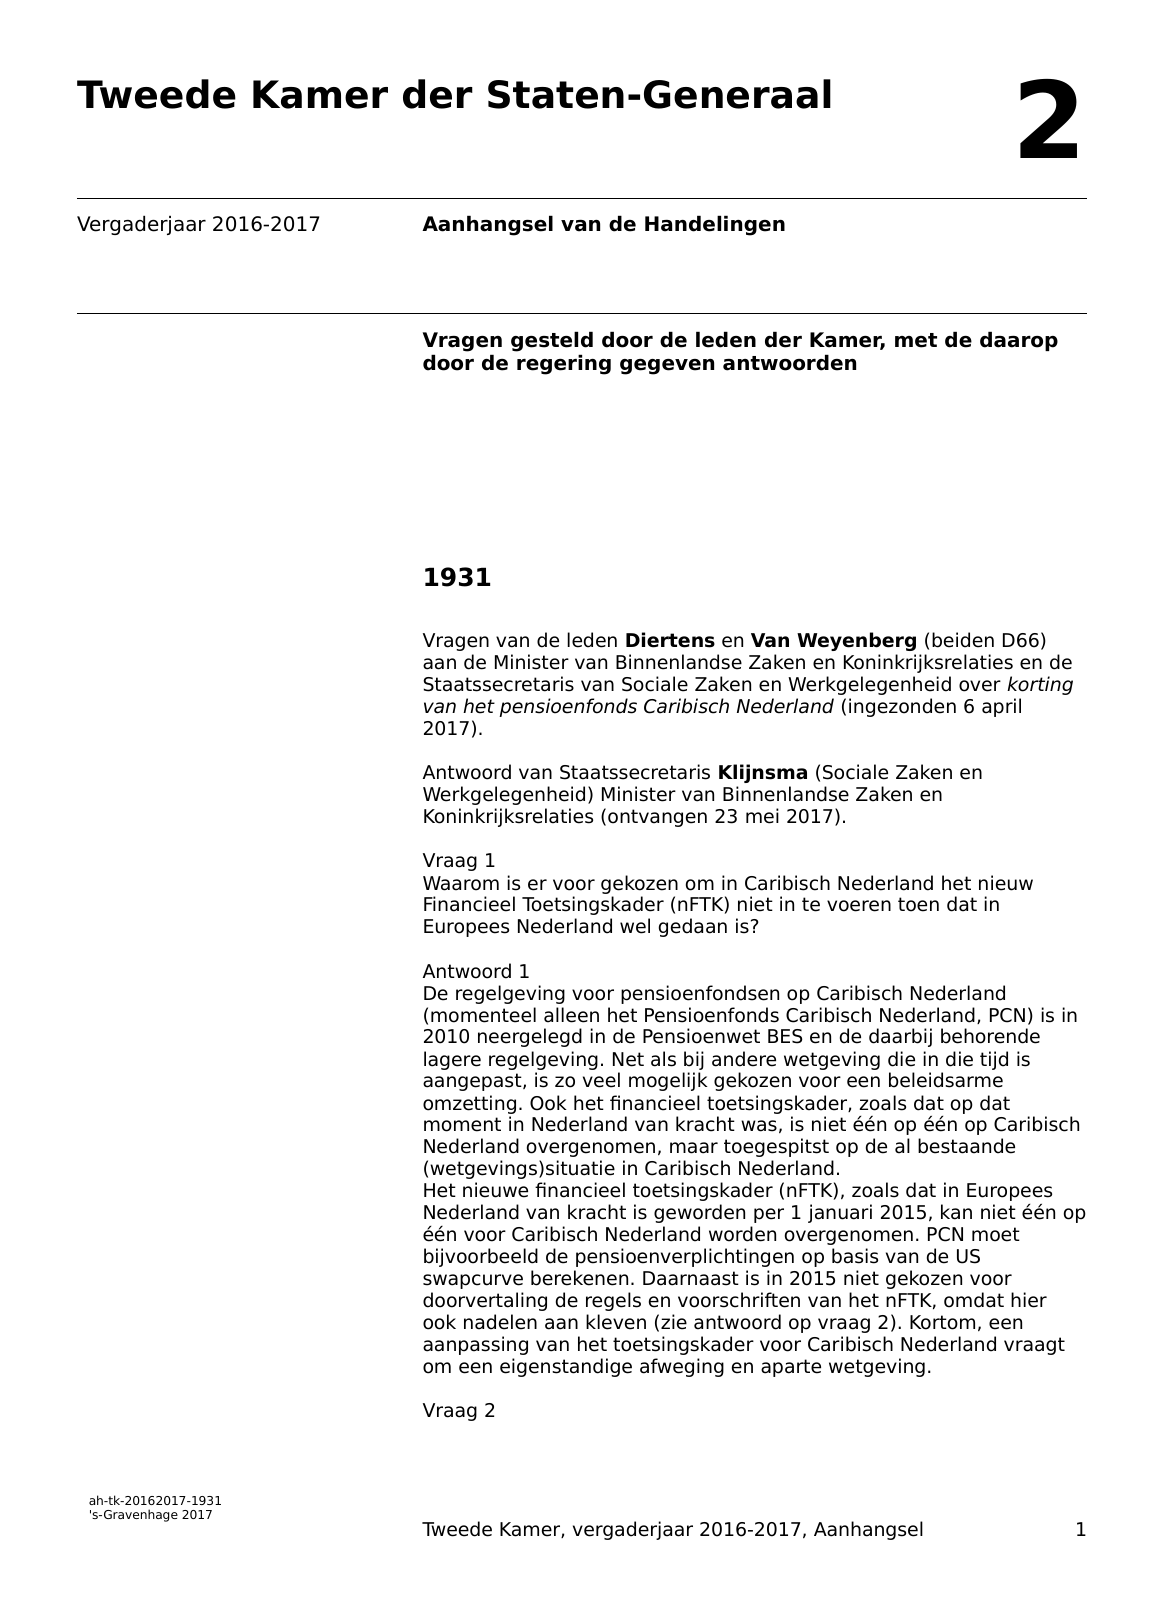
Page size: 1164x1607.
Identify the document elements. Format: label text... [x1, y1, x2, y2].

text Vraag 1 [422, 850, 1087, 872]
text De regelgeving voor pensioenfondsen op Caribisch Nederland (momenteel alleen het Pensioenfonds Caribisch Nederland, PCN) is in 2010 neergelegd in de Pensioenwet BES en de daarbij behorende lagere regelgeving. Net als bij andere wetgeving die in die tijd is aangepast, is zo veel mogelijk gekozen voor een beleidsarme omzetting. Ook het financieel toetsingskader, zoals dat op dat moment in Nederland van kracht was, is niet één op één op Caribisch Nederland overgenomen, maar toegespitst op de al bestaande (wetgevings)situatie in Caribisch Nederland. [422, 982, 1087, 1180]
table_header Tweede Kamer der Staten-Generaal [77, 59, 886, 198]
table_cell Vergaderjaar 2016-2017 [77, 199, 422, 313]
text Waarom is er voor gekozen om in Caribisch Nederland het nieuw Financieel Toetsingskader (nFTK) niet in te voeren toen dat in Europees Nederland wel gedaan is? [422, 872, 1087, 938]
table_header 2 [886, 59, 1087, 198]
text Antwoord 1 [422, 961, 1087, 982]
table_cell Aanhangsel van de Handelingen [422, 199, 1087, 313]
text Vragen van de leden Diertens en Van Weyenberg (beiden D66) aan de Minister van Binnenlandse Zaken en Koninkrijksrelaties en de Staatssecretaris van Sociale Zaken en Werkgelegenheid over korting van het pensioenfonds Caribisch Nederland (ingezonden 6 april 2017). [422, 630, 1087, 740]
text Het nieuwe financieel toetsingskader (nFTK), zoals dat in Europees Nederland van kracht is geworden per 1 januari 2015, kan niet één op één voor Caribisch Nederland worden overgenomen. PCN moet bijvoorbeeld de pensioenverplichtingen op basis van de US swapcurve berekenen. Daarnaast is in 2015 niet gekozen voor doorvertaling de regels en voorschriften van het nFTK, omdat hier ook nadelen aan kleven (zie antwoord op vraag 2). Kortom, een aanpassing van het toetsingskader voor Caribisch Nederland vraagt om een eigenstandige afweging en aparte wetgeving. [422, 1180, 1087, 1378]
text ah-tk-20162017-1931 [88, 1494, 323, 1508]
text 1931 [422, 563, 1087, 592]
text Antwoord van Staatssecretaris Klijnsma (Sociale Zaken en Werkgelegenheid) Minister van Binnenlandse Zaken en Koninkrijksrelaties (ontvangen 23 mei 2017). [422, 762, 1087, 828]
table_cell Vragen gesteld door de leden der Kamer, met de daarop door de regering gegeven antwoorden [422, 314, 1087, 375]
text 's-Gravenhage 2017 [88, 1508, 323, 1522]
table_cell [77, 314, 422, 375]
text Vraag 2 [422, 1400, 1087, 1422]
